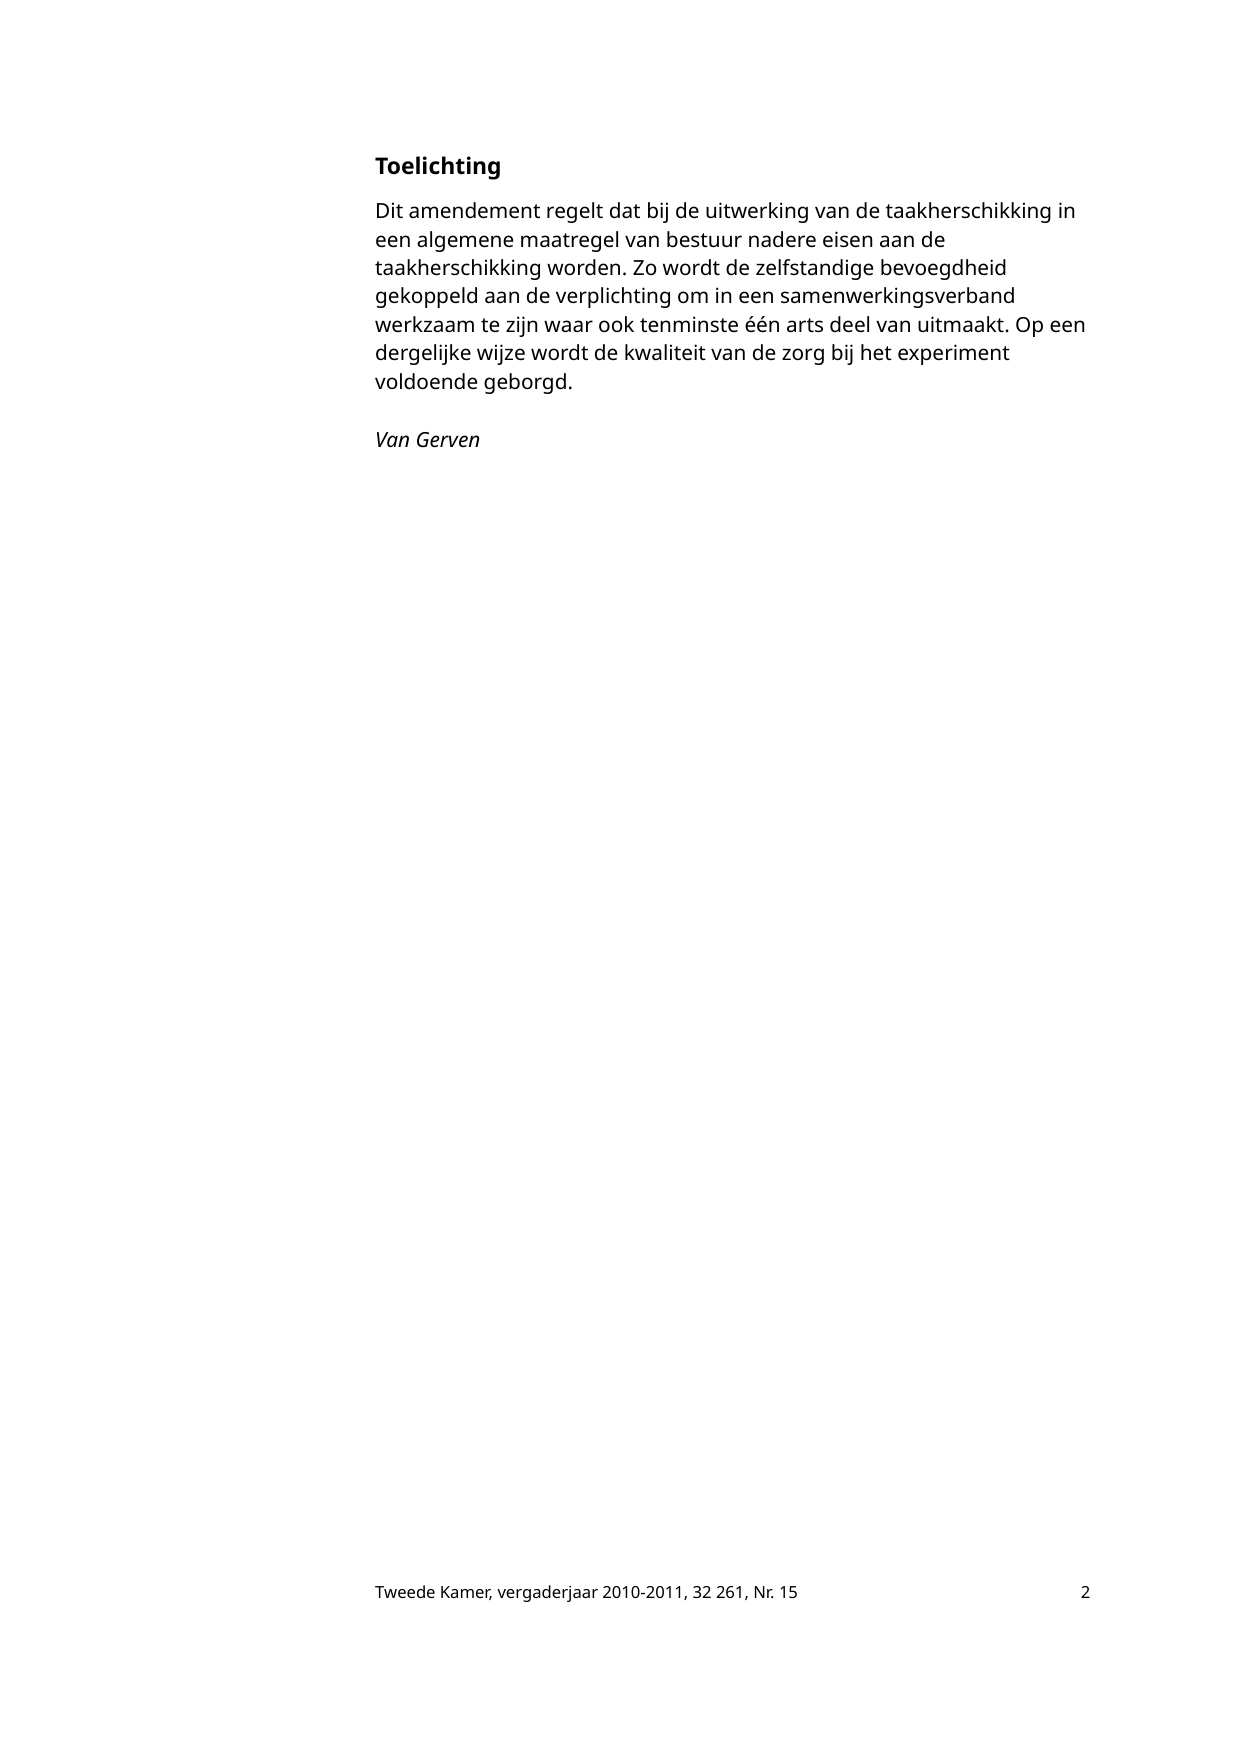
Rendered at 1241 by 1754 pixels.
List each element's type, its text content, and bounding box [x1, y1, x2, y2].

subtitle Toelichting [375, 150, 1090, 181]
text Dit amendement regelt dat bij de uitwerking van de taakherschikking in een algemene maatregel van bestuur nadere eisen aan de taakherschikking worden. Zo wordt de zelfstandige bevoegdheid gekoppeld aan de verplichting om in een samenwerkingsverband werkzaam te zijn waar ook tenminste één arts deel van uitmaakt. Op een dergelijke wijze wordt de kwaliteit van de zorg bij het experiment voldoende geborgd. [375, 196, 1090, 395]
text Van Gerven [375, 425, 1090, 454]
